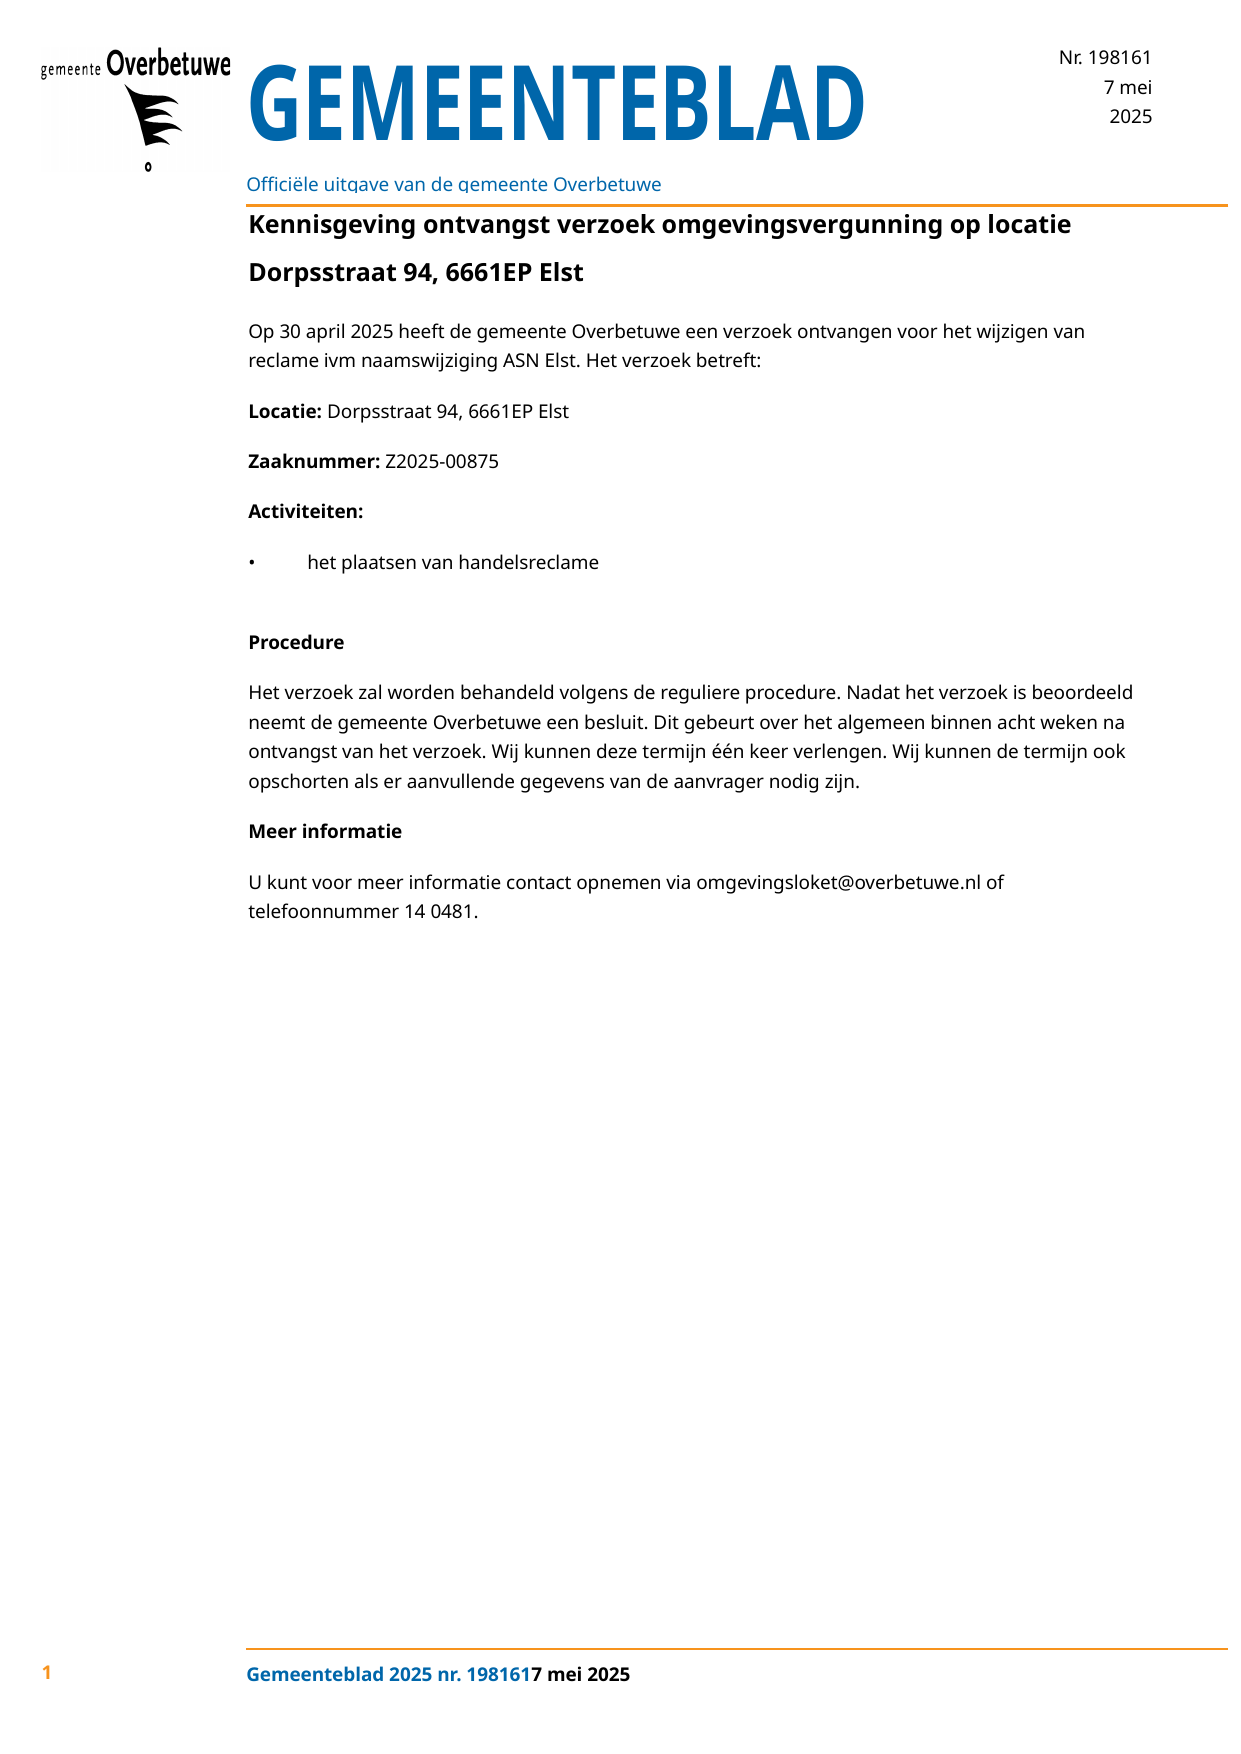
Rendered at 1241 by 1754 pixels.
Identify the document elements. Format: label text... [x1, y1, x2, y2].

text Locatie: Dorpsstraat 94, 6661EP Elst [248, 398, 1152, 424]
picture [41, 47, 231, 172]
text Activiteiten: [248, 499, 1152, 524]
text U kunt voor meer informatie contact opnemen via omgevingsloket@overbetuwe.nl of telefoonnummer 14 0481. [248, 869, 1152, 924]
text Het verzoek zal worden behandeld volgens de reguliere procedure. Nadat het verzoek is beoordeeld neemt de gemeente Overbetuwe een besluit. Dit gebeurt over het algemeen binnen acht weken na ontvangst van het verzoek. Wij kunnen deze termijn één keer verlengen. Wij kunnen de termijn ook opschorten als er aanvullende gegevens van de aanvrager nodig zijn. [248, 679, 1152, 794]
text Op 30 april 2025 heeft de gemeente Overbetuwe een verzoek ontvangen voor het wijzigen van reclame ivm naamswijziging ASN Elst. Het verzoek betreft: [248, 318, 1152, 373]
text Zaaknummer: Z2025-00875 [248, 448, 1152, 474]
text Kennisgeving ontvangst verzoek omgevingsvergunning op locatie Dorpsstraat 94, 6661EP Elst [248, 207, 1152, 288]
list het plaatsen van handelsreclame [248, 549, 1152, 575]
text Procedure [248, 629, 1152, 655]
text Meer informatie [248, 819, 1152, 844]
